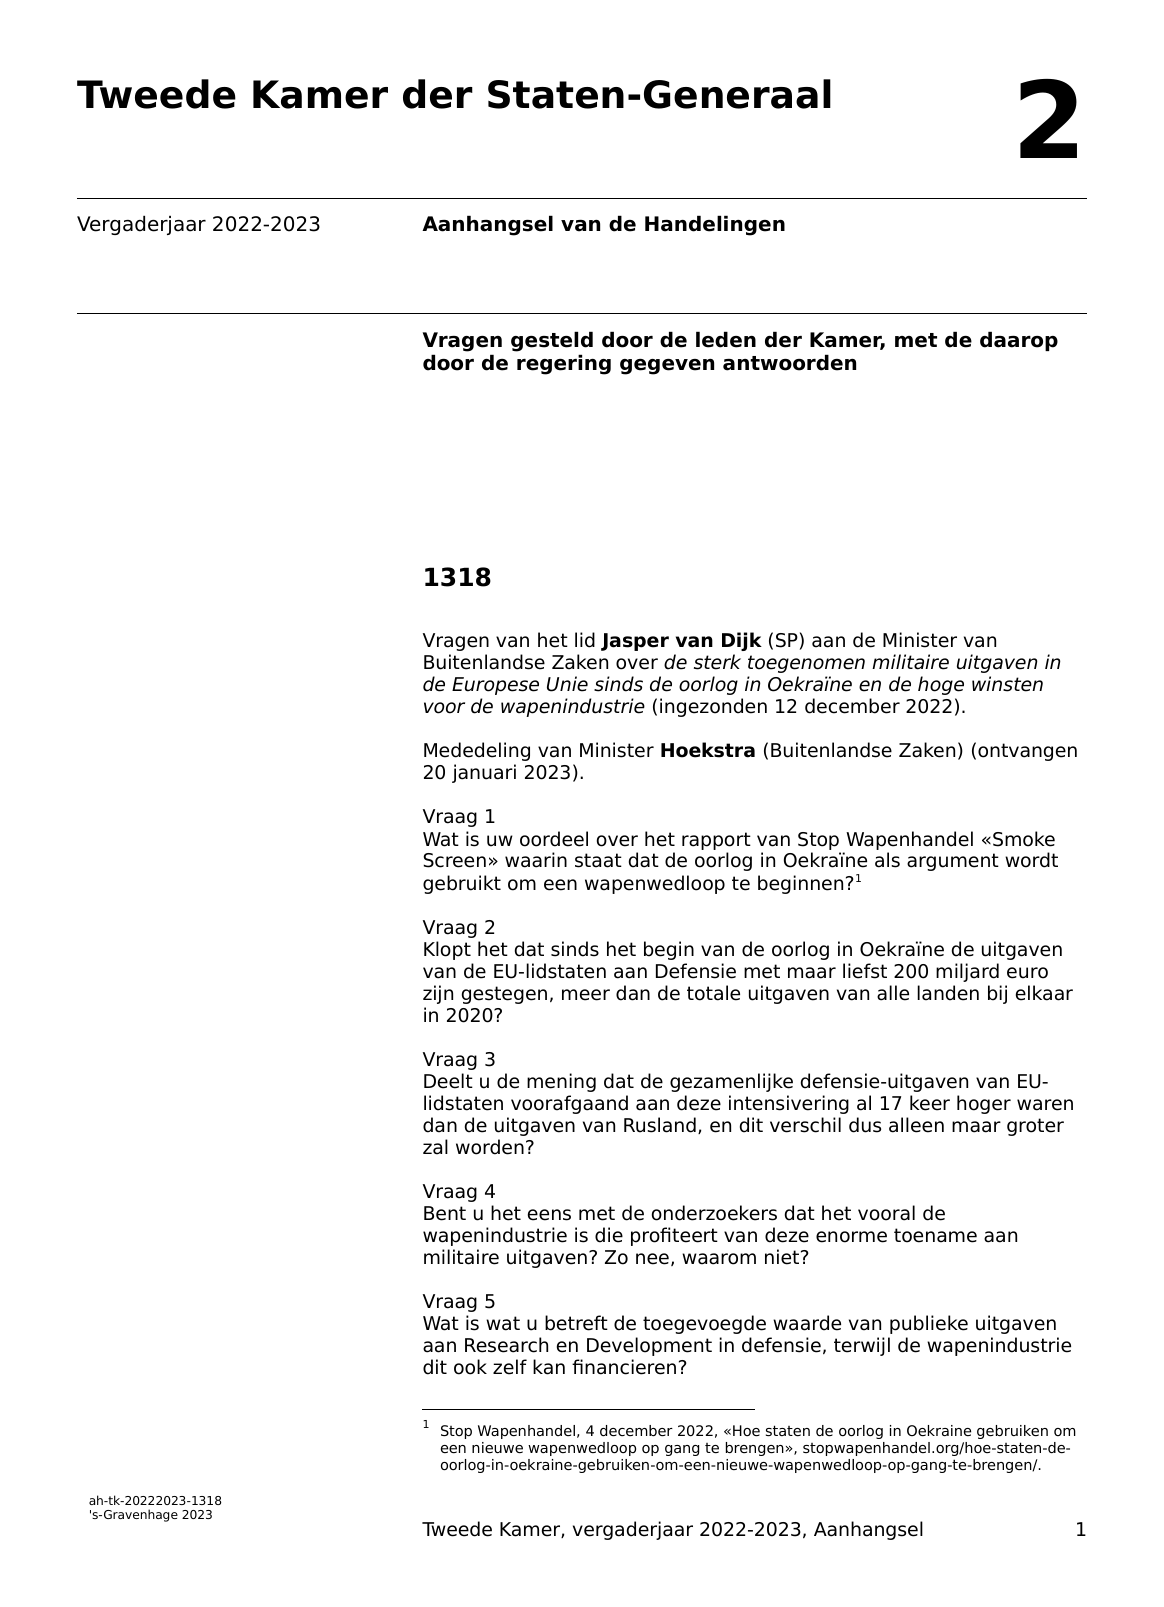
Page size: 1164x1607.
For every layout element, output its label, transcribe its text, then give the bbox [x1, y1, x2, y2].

text Bent u het eens met de onderzoekers dat het vooral de wapenindustrie is die profiteert van deze enorme toename aan militaire uitgaven? Zo nee, waarom niet? [422, 1203, 1087, 1269]
table_header 2 [886, 59, 1087, 198]
text Mededeling van Minister Hoekstra (Buitenlandse Zaken) (ontvangen 20 januari 2023). [422, 740, 1087, 784]
table_cell Aanhangsel van de Handelingen [422, 199, 1087, 313]
text Vraag 5 [422, 1291, 1087, 1313]
text Stop Wapenhandel, 4 december 2022, «Hoe staten de oorlog in Oekraine gebruiken om een nieuwe wapenwedloop op gang te brengen», stopwapenhandel.org/hoe-staten-de-oorlog-in-oekraine-gebruiken-om-een-nieuwe-wapenwedloop-op-gang-te-brengen/. [422, 1418, 1087, 1474]
table_cell Vergaderjaar 2022-2023 [77, 199, 422, 313]
text ah-tk-20222023-1318 [88, 1494, 323, 1508]
table_cell Vragen gesteld door de leden der Kamer, met de daarop door de regering gegeven antwoorden [422, 314, 1087, 375]
text Deelt u de mening dat de gezamenlijke defensie-uitgaven van EU-lidstaten voorafgaand aan deze intensivering al 17 keer hoger waren dan de uitgaven van Rusland, en dit verschil dus alleen maar groter zal worden? [422, 1071, 1087, 1158]
table_cell [77, 314, 422, 375]
text Klopt het dat sinds het begin van de oorlog in Oekraïne de uitgaven van de EU-lidstaten aan Defensie met maar liefst 200 miljard euro zijn gestegen, meer dan de totale uitgaven van alle landen bij elkaar in 2020? [422, 938, 1087, 1026]
text 's-Gravenhage 2023 [88, 1508, 323, 1522]
text Vragen van het lid Jasper van Dijk (SP) aan de Minister van Buitenlandse Zaken over de sterk toegenomen militaire uitgaven in de Europese Unie sinds de oorlog in Oekraïne en de hoge winsten voor de wapenindustrie (ingezonden 12 december 2022). [422, 630, 1087, 718]
text 1318 [422, 563, 1087, 592]
text Vraag 2 [422, 917, 1087, 938]
table_header Tweede Kamer der Staten-Generaal [77, 59, 886, 198]
text Vraag 1 [422, 806, 1087, 828]
text Vraag 4 [422, 1181, 1087, 1203]
text Wat is uw oordeel over het rapport van Stop Wapenhandel «Smoke Screen» waarin staat dat de oorlog in Oekraïne als argument wordt gebruikt om een wapenwedloop te beginnen? [422, 828, 1087, 894]
text Vraag 3 [422, 1049, 1087, 1071]
text Wat is wat u betreft de toegevoegde waarde van publieke uitgaven aan Research en Development in defensie, terwijl de wapenindustrie dit ook zelf kan financieren? [422, 1313, 1087, 1379]
